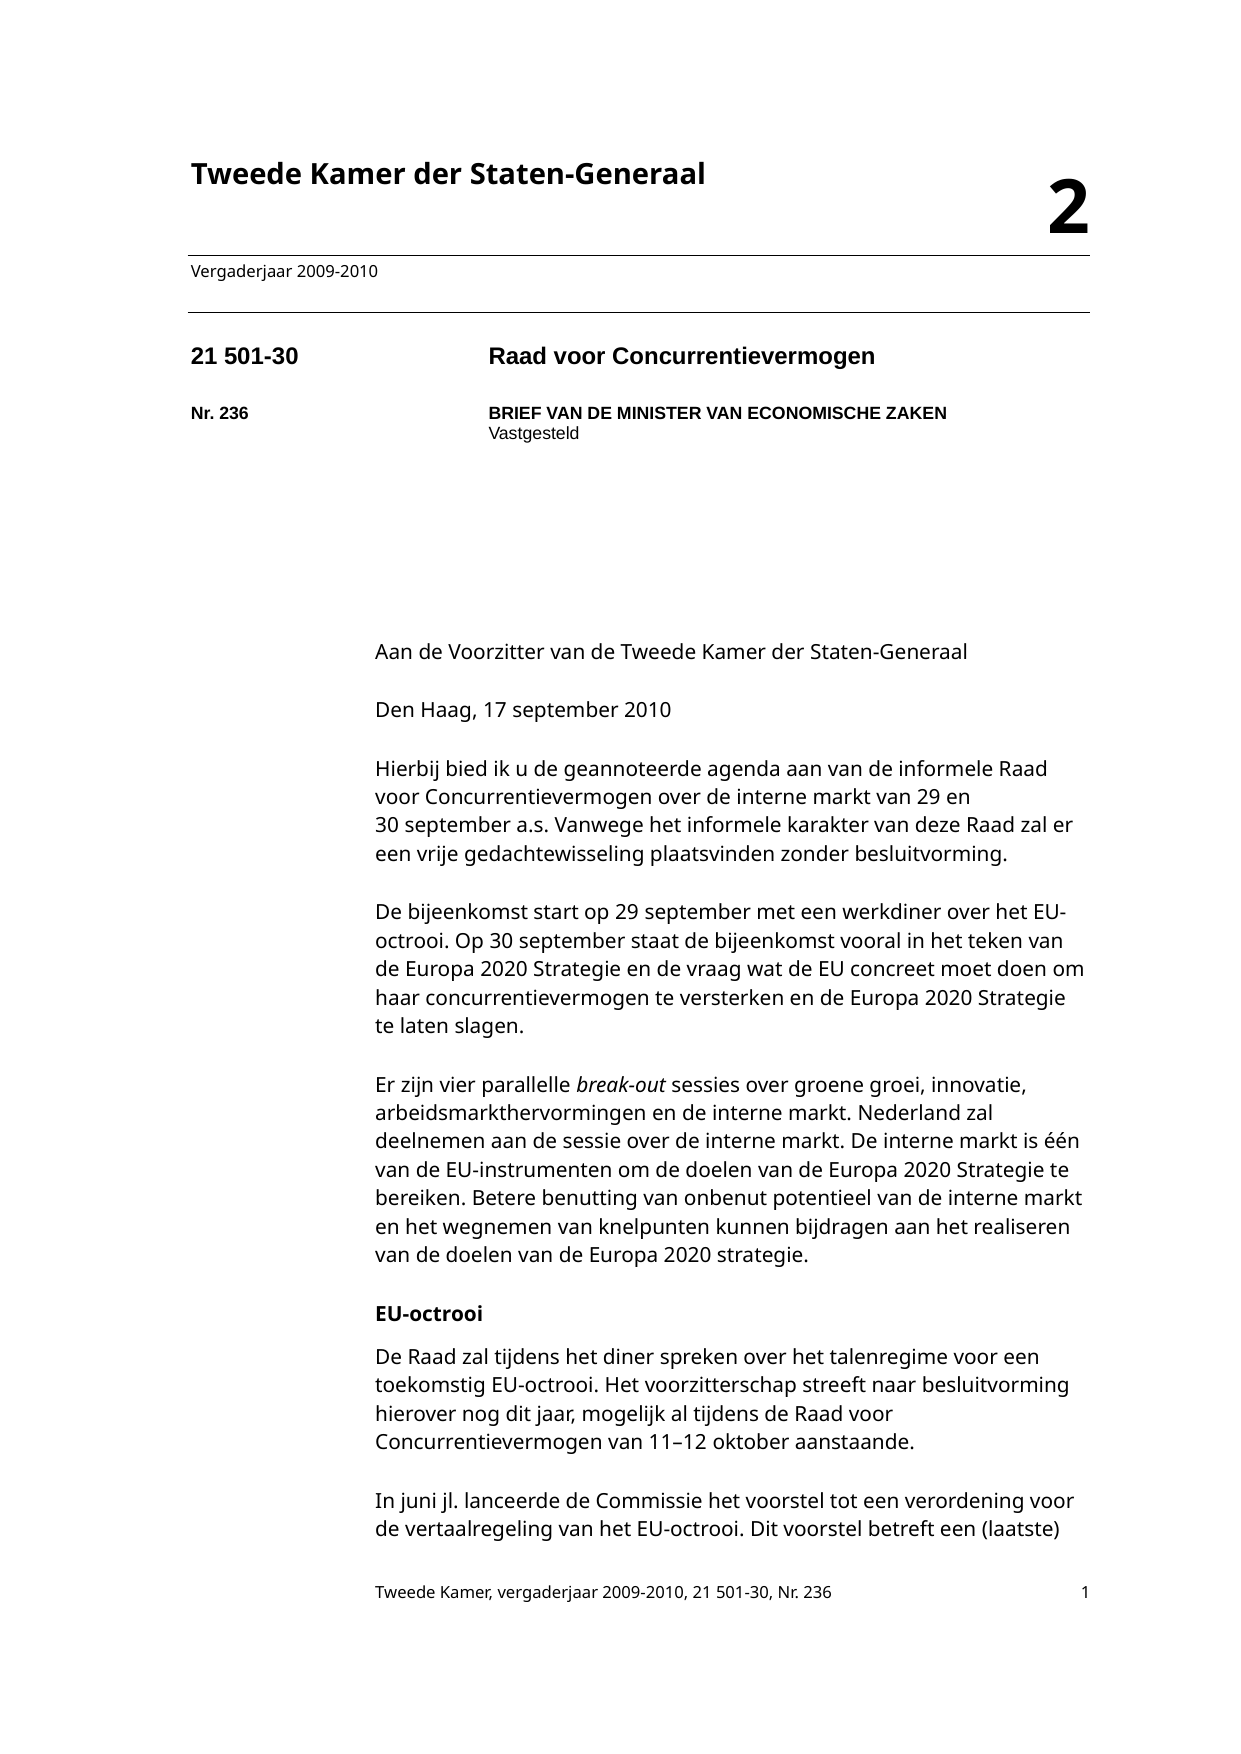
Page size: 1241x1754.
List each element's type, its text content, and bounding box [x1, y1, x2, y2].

table_header 2 [910, 150, 1090, 255]
table_cell BRIEF VAN DE MINISTER VAN ECONOMISCHE ZAKEN Vastgesteld [485, 399, 1090, 518]
table_cell Nr. 236 [188, 399, 485, 518]
text In juni jl. lanceerde de Commissie het voorstel tot een verordening voor de vertaalregeling van het EU-octrooi. Dit voorstel betreft een (laatste) [375, 1486, 1090, 1543]
text Er zijn vier parallelle break-out sessies over groene groei, innovatie, arbeidsmarkthervormingen en de interne markt. Nederland zal deelnemen aan de sessie over de interne markt. De interne markt is één van de EU-instrumenten om de doelen van de Europa 2020 Strategie te bereiken. Betere benutting van onbenut potentieel van de interne markt en het wegnemen van knelpunten kunnen bijdragen aan het realiseren van de doelen van de Europa 2020 strategie. [375, 1070, 1090, 1269]
text Hierbij bied ik u de geannoteerde agenda aan van de informele Raad voor Concurrentievermogen over de interne markt van 29 en 30 september a.s. Vanwege het informele karakter van deze Raad zal er een vrije gedachtewisseling plaatsvinden zonder besluitvorming. [375, 754, 1090, 867]
table_cell Raad voor Concurrentievermogen [485, 339, 1090, 399]
text De bijeenkomst start op 29 september met een werkdiner over het EU-octrooi. Op 30 september staat de bijeenkomst vooral in het teken van de Europa 2020 Strategie en de vraag wat de EU concreet moet doen om haar concurrentievermogen te versterken en de Europa 2020 Strategie te laten slagen. [375, 897, 1090, 1040]
text Den Haag, 17 september 2010 [375, 695, 1090, 724]
table_cell [485, 313, 1090, 339]
text De Raad zal tijdens het diner spreken over het talenregime voor een toekomstig EU-octrooi. Het voorzitterschap streeft naar besluitvorming hierover nog dit jaar, mogelijk al tijdens de Raad voor Concurrentievermogen van 11–12 oktober aanstaande. [375, 1342, 1090, 1456]
text EU-octrooi [375, 1299, 1090, 1327]
table_cell Vergaderjaar 2009-2010 [188, 256, 485, 312]
table_header Tweede Kamer der Staten-Generaal [188, 150, 909, 255]
table_cell 21 501-30 [188, 339, 485, 399]
table_cell [485, 256, 1090, 312]
table_cell [188, 313, 485, 339]
text Aan de Voorzitter van de Tweede Kamer der Staten-Generaal [375, 637, 1090, 665]
